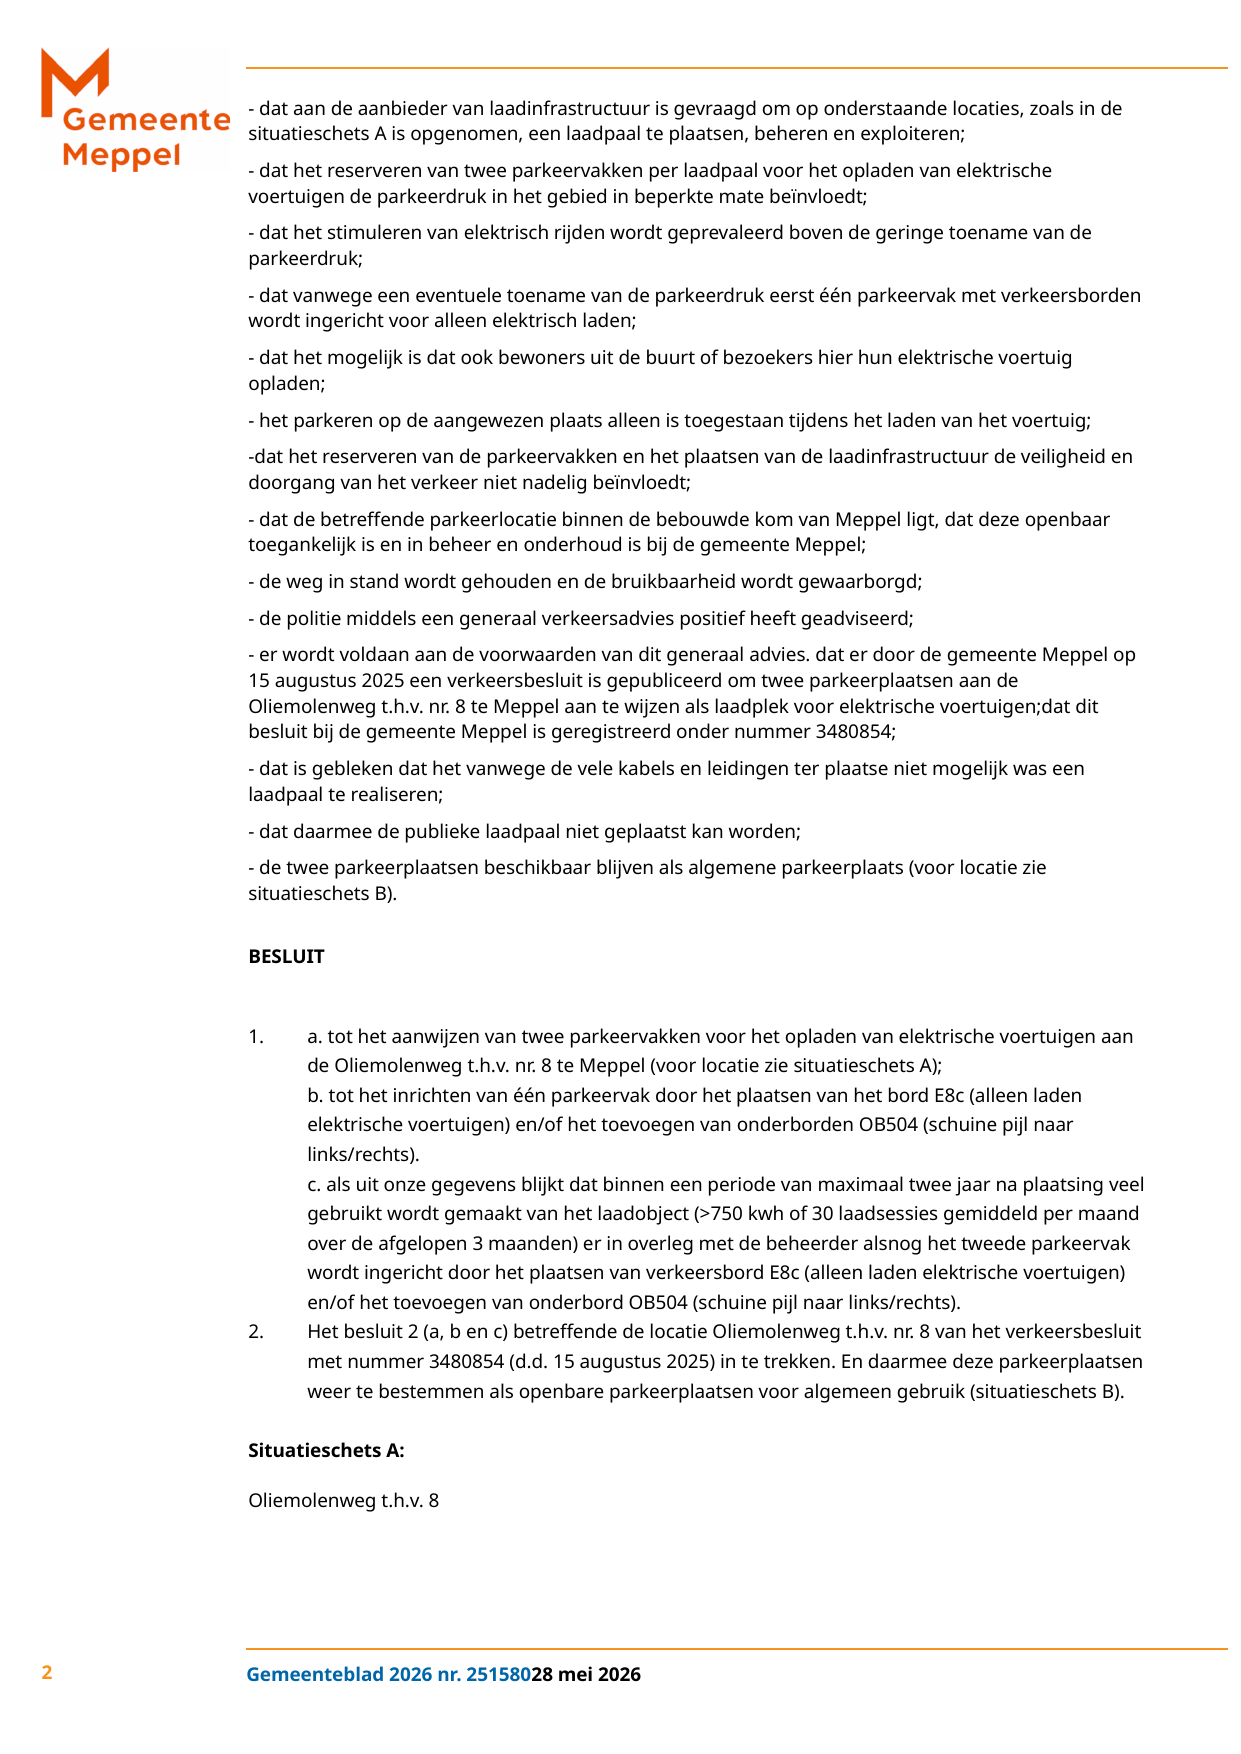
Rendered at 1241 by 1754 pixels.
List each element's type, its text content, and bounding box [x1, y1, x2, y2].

text - er wordt voldaan aan de voorwaarden van dit generaal advies. dat er door de gemeente Meppel op 15 augustus 2025 een verkeersbesluit is gepubliceerd om twee parkeerplaatsen aan de Oliemolenweg t.h.v. nr. 8 te Meppel aan te wijzen als laadplek voor elektrische voertuigen;dat dit besluit bij de gemeente Meppel is geregistreerd onder nummer 3480854; [248, 642, 1152, 744]
text BESLUIT [248, 943, 1152, 969]
text - de politie middels een generaal verkeersadvies positief heeft geadviseerd; [248, 605, 1152, 631]
text - dat de betreffende parkeerlocatie binnen de bebouwde kom van Meppel ligt, dat deze openbaar toegankelijk is en in beheer en onderhoud is bij de gemeente Meppel; [248, 506, 1152, 557]
text - dat daarmee de publieke laadpaal niet geplaatst kan worden; [248, 818, 1152, 843]
text - dat het mogelijk is dat ook bewoners uit de buurt of bezoekers hier hun elektrische voertuig opladen; [248, 344, 1152, 396]
text - dat aan de aanbieder van laadinfrastructuur is gevraagd om op onderstaande locaties, zoals in de situatieschets A is opgenomen, een laadpaal te plaatsen, beheren en exploiteren; [248, 95, 1152, 146]
text - de weg in stand wordt gehouden en de bruikbaarheid wordt gewaarborgd; [248, 568, 1152, 594]
text - dat is gebleken dat het vanwege de vele kabels en leidingen ter plaatse niet mogelijk was een laadpaal te realiseren; [248, 755, 1152, 807]
text Oliemolenweg t.h.v. 8 [248, 1487, 1152, 1513]
text Situatieschets A: [248, 1437, 1152, 1463]
picture [41, 47, 231, 172]
list a. tot het aanwijzen van twee parkeervakken voor het opladen van elektrische voertuigen aan de Oliemolenweg t.h.v. nr. 8 te Meppel (voor locatie zie situatieschets A); [248, 1023, 1152, 1078]
text - dat vanwege een eventuele toename van de parkeerdruk eerst één parkeervak met verkeersborden wordt ingericht voor alleen elektrisch laden; [248, 282, 1152, 333]
text - het parkeren op de aangewezen plaats alleen is toegestaan tijdens het laden van het voertuig; [248, 407, 1152, 432]
text - dat het stimuleren van elektrisch rijden wordt geprevaleerd boven de geringe toename van de parkeerdruk; [248, 219, 1152, 271]
list b. tot het inrichten van één parkeervak door het plaatsen van het bord E8c (alleen laden elektrische voertuigen) en/of het toevoegen van onderborden OB504 (schuine pijl naar links/rechts). [248, 1082, 1152, 1167]
text -dat het reserveren van de parkeervakken en het plaatsen van de laadinfrastructuur de veiligheid en doorgang van het verkeer niet nadelig beïnvloedt; [248, 443, 1152, 495]
text - dat het reserveren van twee parkeervakken per laadpaal voor het opladen van elektrische voertuigen de parkeerdruk in het gebied in beperkte mate beïnvloedt; [248, 157, 1152, 209]
list c. als uit onze gegevens blijkt dat binnen een periode van maximaal twee jaar na plaatsing veel gebruikt wordt gemaakt van het laadobject (>750 kwh of 30 laadsessies gemiddeld per maand over de afgelopen 3 maanden) er in overleg met de beheerder alsnog het tweede parkeervak wordt ingericht door het plaatsen van verkeersbord E8c (alleen laden elektrische voertuigen) en/of het toevoegen van onderbord OB504 (schuine pijl naar links/rechts). [248, 1171, 1152, 1315]
text - de twee parkeerplaatsen beschikbaar blijven als algemene parkeerplaats (voor locatie zie situatieschets B). [248, 854, 1152, 906]
list Het besluit 2 (a, b en c) betreffende de locatie Oliemolenweg t.h.v. nr. 8 van het verkeersbesluit met nummer 3480854 (d.d. 15 augustus 2025) in te trekken. En daarmee deze parkeerplaatsen weer te bestemmen als openbare parkeerplaatsen voor algemeen gebruik (situatieschets B). [248, 1319, 1152, 1404]
